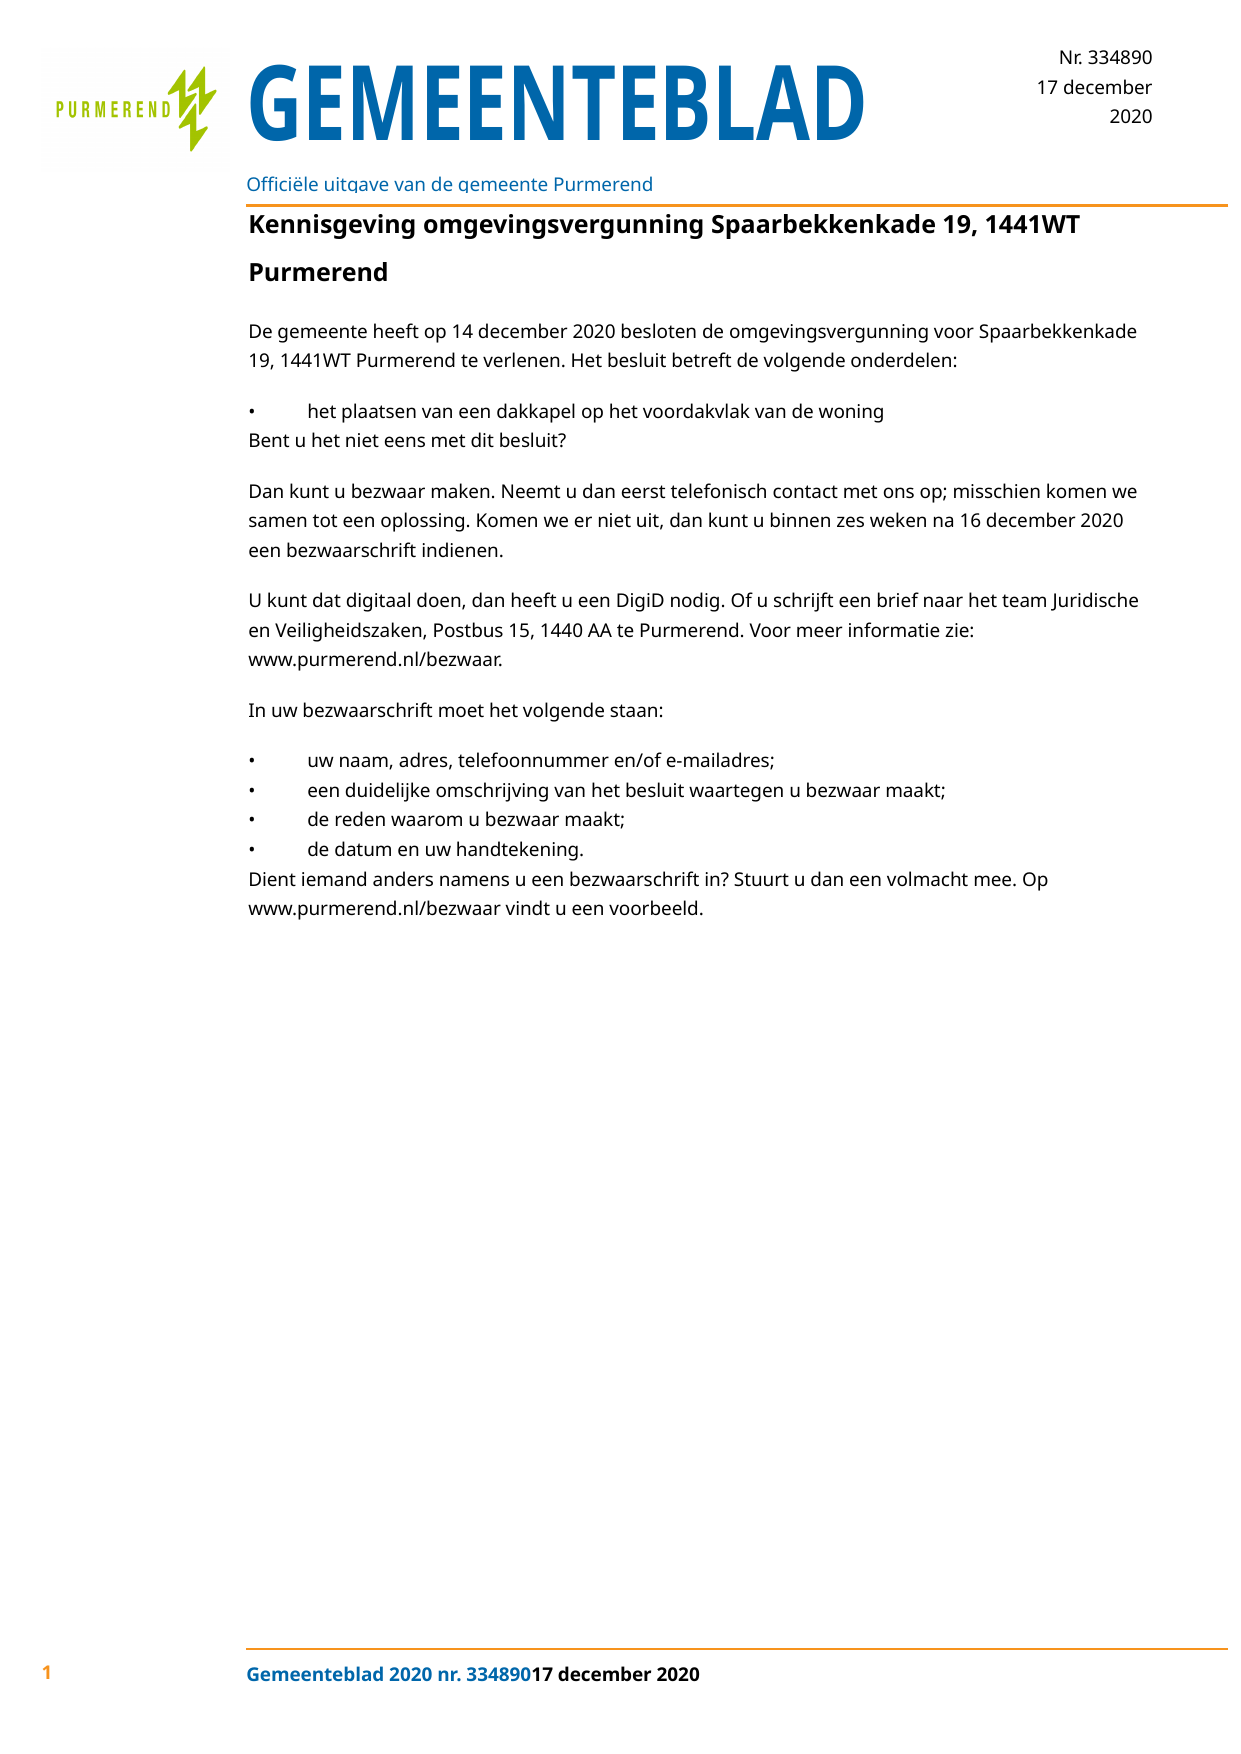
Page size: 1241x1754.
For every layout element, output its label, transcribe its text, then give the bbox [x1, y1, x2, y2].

list een duidelijke omschrijving van het besluit waartegen u bezwaar maakt; [248, 777, 1152, 803]
picture [41, 47, 231, 172]
text Dan kunt u bezwaar maken. Neemt u dan eerst telefonisch contact met ons op; misschien komen we samen tot een oplossing. Komen we er niet uit, dan kunt u binnen zes weken na 16 december 2020 een bezwaarschrift indienen. [248, 478, 1152, 563]
list het plaatsen van een dakkapel op het voordakvlak van de woning [248, 398, 1152, 424]
list uw naam, adres, telefoonnummer en/of e-mailadres; [248, 747, 1152, 773]
list de datum en uw handtekening. [248, 836, 1152, 862]
list de reden waarom u bezwaar maakt; [248, 807, 1152, 832]
text U kunt dat digitaal doen, dan heeft u een DigiD nodig. Of u schrijft een brief naar het team Juridische en Veiligheidszaken, Postbus 15, 1440 AA te Purmerend. Voor meer informatie zie: www.purmerend.nl/bezwaar. [248, 587, 1152, 672]
text Kennisgeving omgevingsvergunning Spaarbekkenkade 19, 1441WT Purmerend [248, 207, 1152, 288]
text Bent u het niet eens met dit besluit? [248, 427, 1152, 453]
text De gemeente heeft op 14 december 2020 besloten de omgevingsvergunning voor Spaarbekkenkade 19, 1441WT Purmerend te verlenen. Het besluit betreft de volgende onderdelen: [248, 318, 1152, 373]
text Dient iemand anders namens u een bezwaarschrift in? Stuurt u dan een volmacht mee. Op www.purmerend.nl/bezwaar vindt u een voorbeeld. [248, 866, 1152, 921]
text In uw bezwaarschrift moet het volgende staan: [248, 697, 1152, 723]
